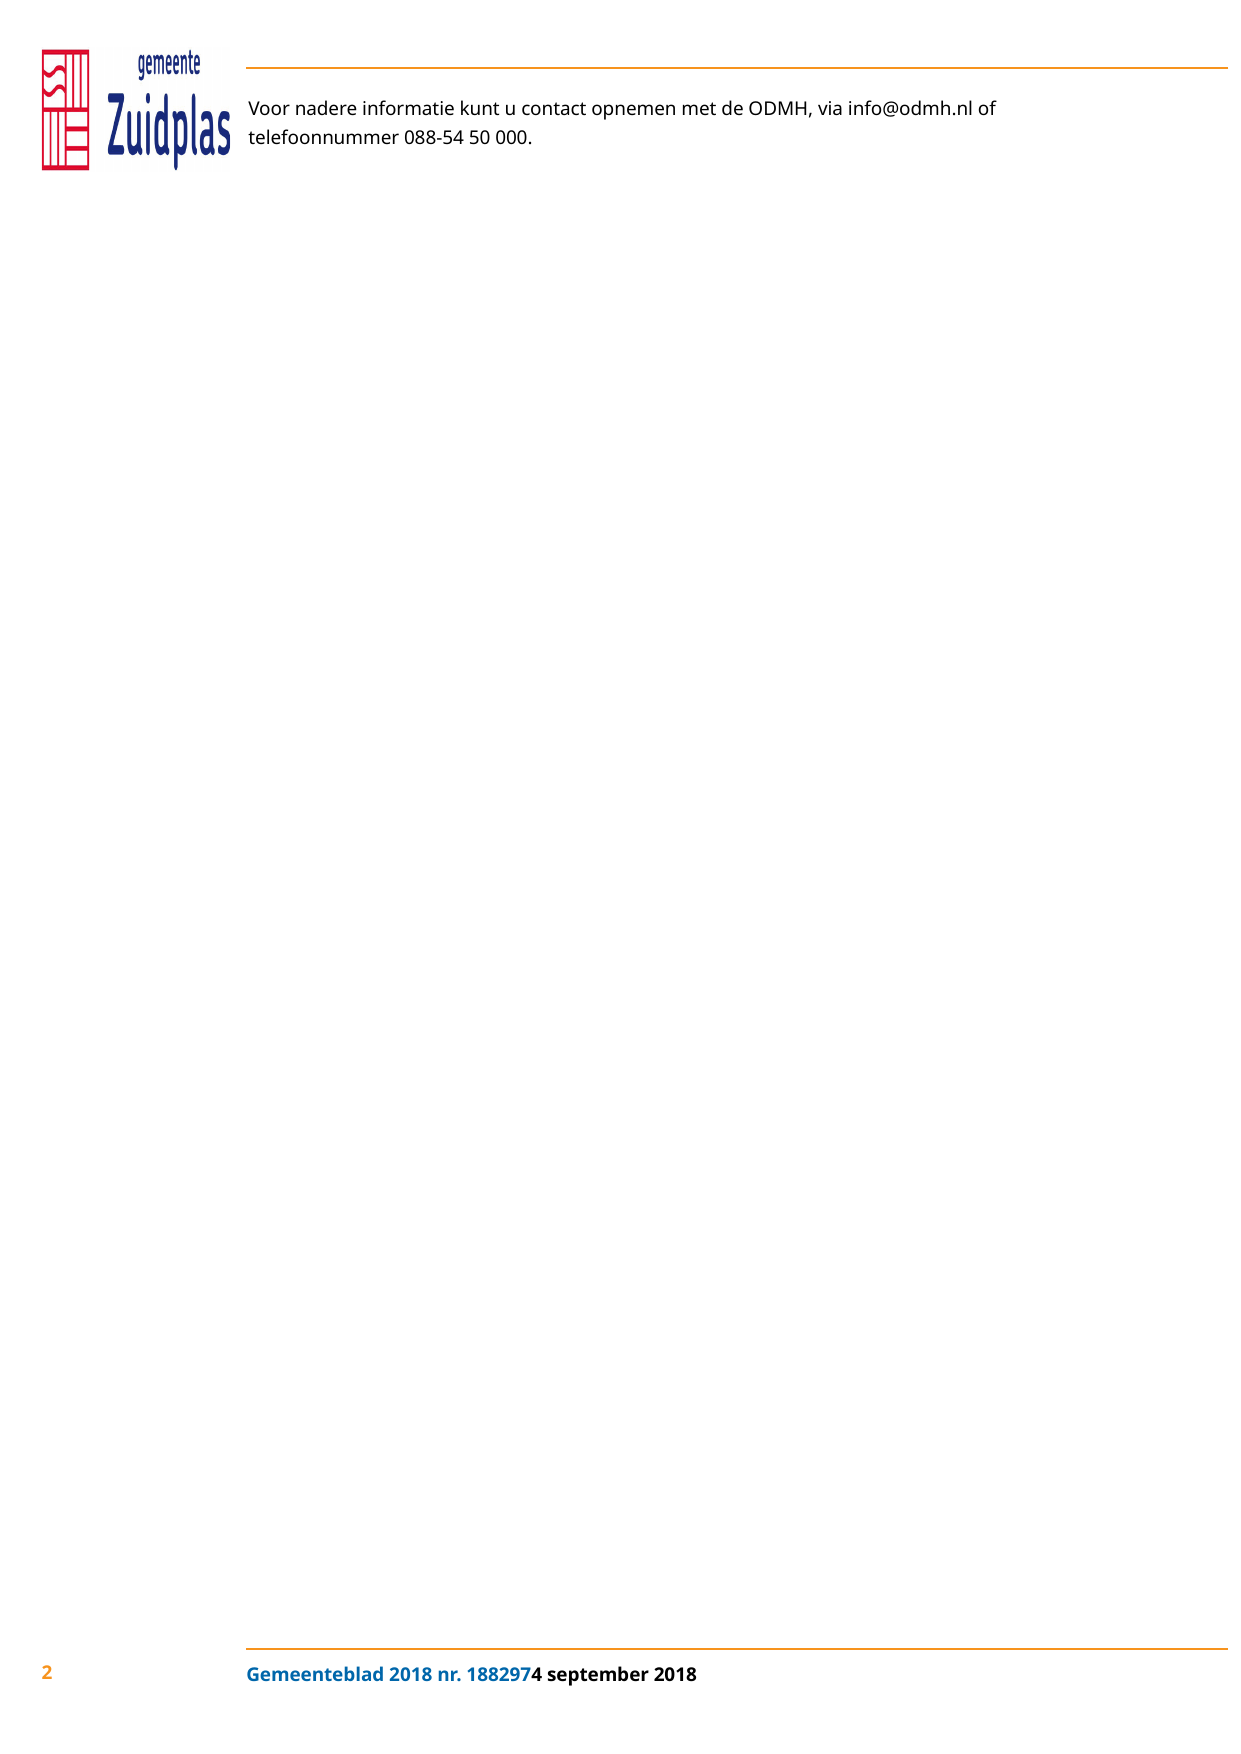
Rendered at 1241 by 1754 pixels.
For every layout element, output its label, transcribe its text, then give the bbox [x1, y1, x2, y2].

picture [41, 47, 231, 172]
text Voor nadere informatie kunt u contact opnemen met de ODMH, via info@odmh.nl of telefoonnummer 088-54 50 000. [248, 95, 1152, 150]
